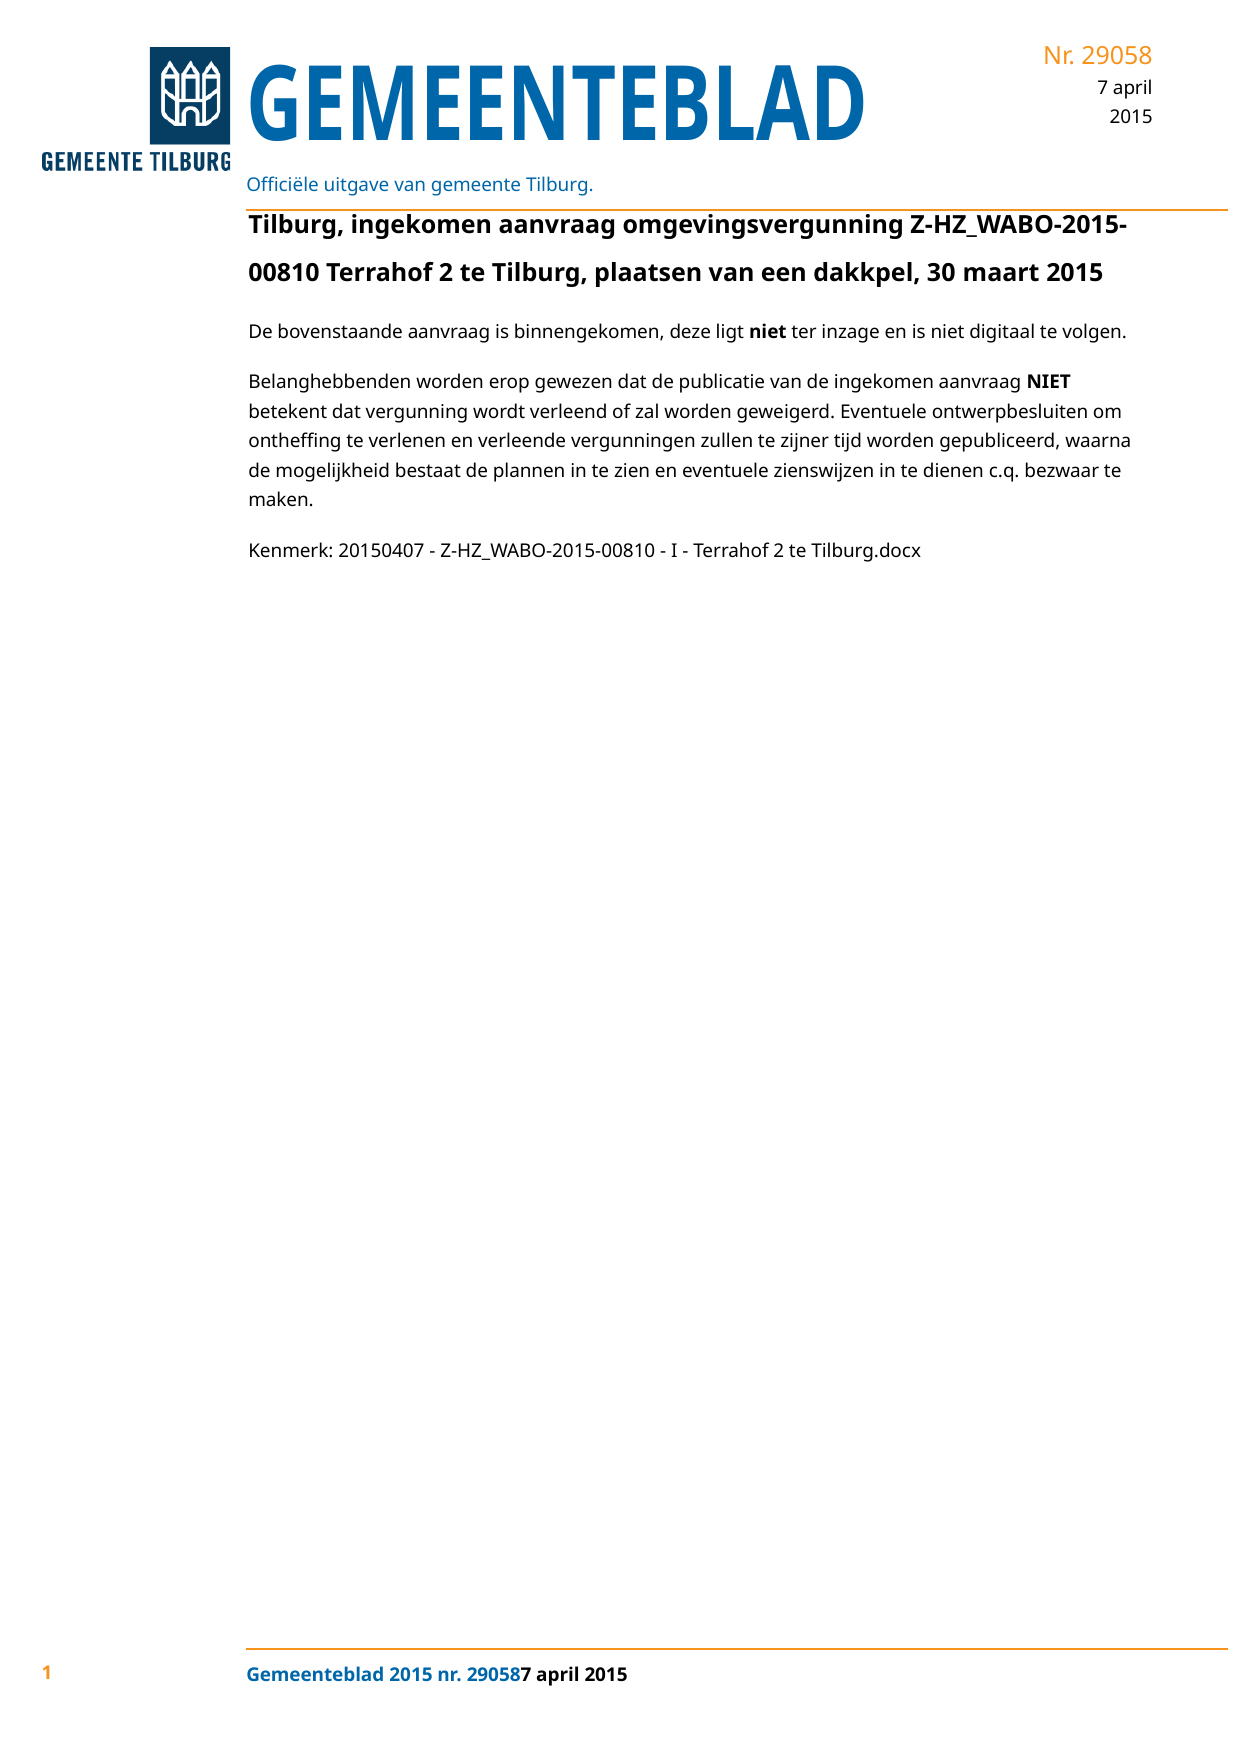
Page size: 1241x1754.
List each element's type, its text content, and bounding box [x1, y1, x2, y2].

text Kenmerk: 20150407 - Z-HZ_WABO-2015-00810 - I - Terrahof 2 te Tilburg.docx [248, 537, 1152, 563]
picture [41, 47, 231, 172]
text De bovenstaande aanvraag is binnengekomen, deze ligt niet ter inzage en is niet digitaal te volgen. [248, 318, 1152, 344]
text Tilburg, ingekomen aanvraag omgevingsvergunning Z-HZ_WABO-2015-00810 Terrahof 2 te Tilburg, plaatsen van een dakkpel, 30 maart 2015 [248, 211, 1152, 288]
text Belanghebbenden worden erop gewezen dat de publicatie van de ingekomen aanvraag NIET betekent dat vergunning wordt verleend of zal worden geweigerd. Eventuele ontwerpbesluiten om ontheffing te verlenen en verleende vergunningen zullen te zijner tijd worden gepubliceerd, waarna de mogelijkheid bestaat de plannen in te zien en eventuele zienswijzen in te dienen c.q. bezwaar te maken. [248, 368, 1152, 512]
